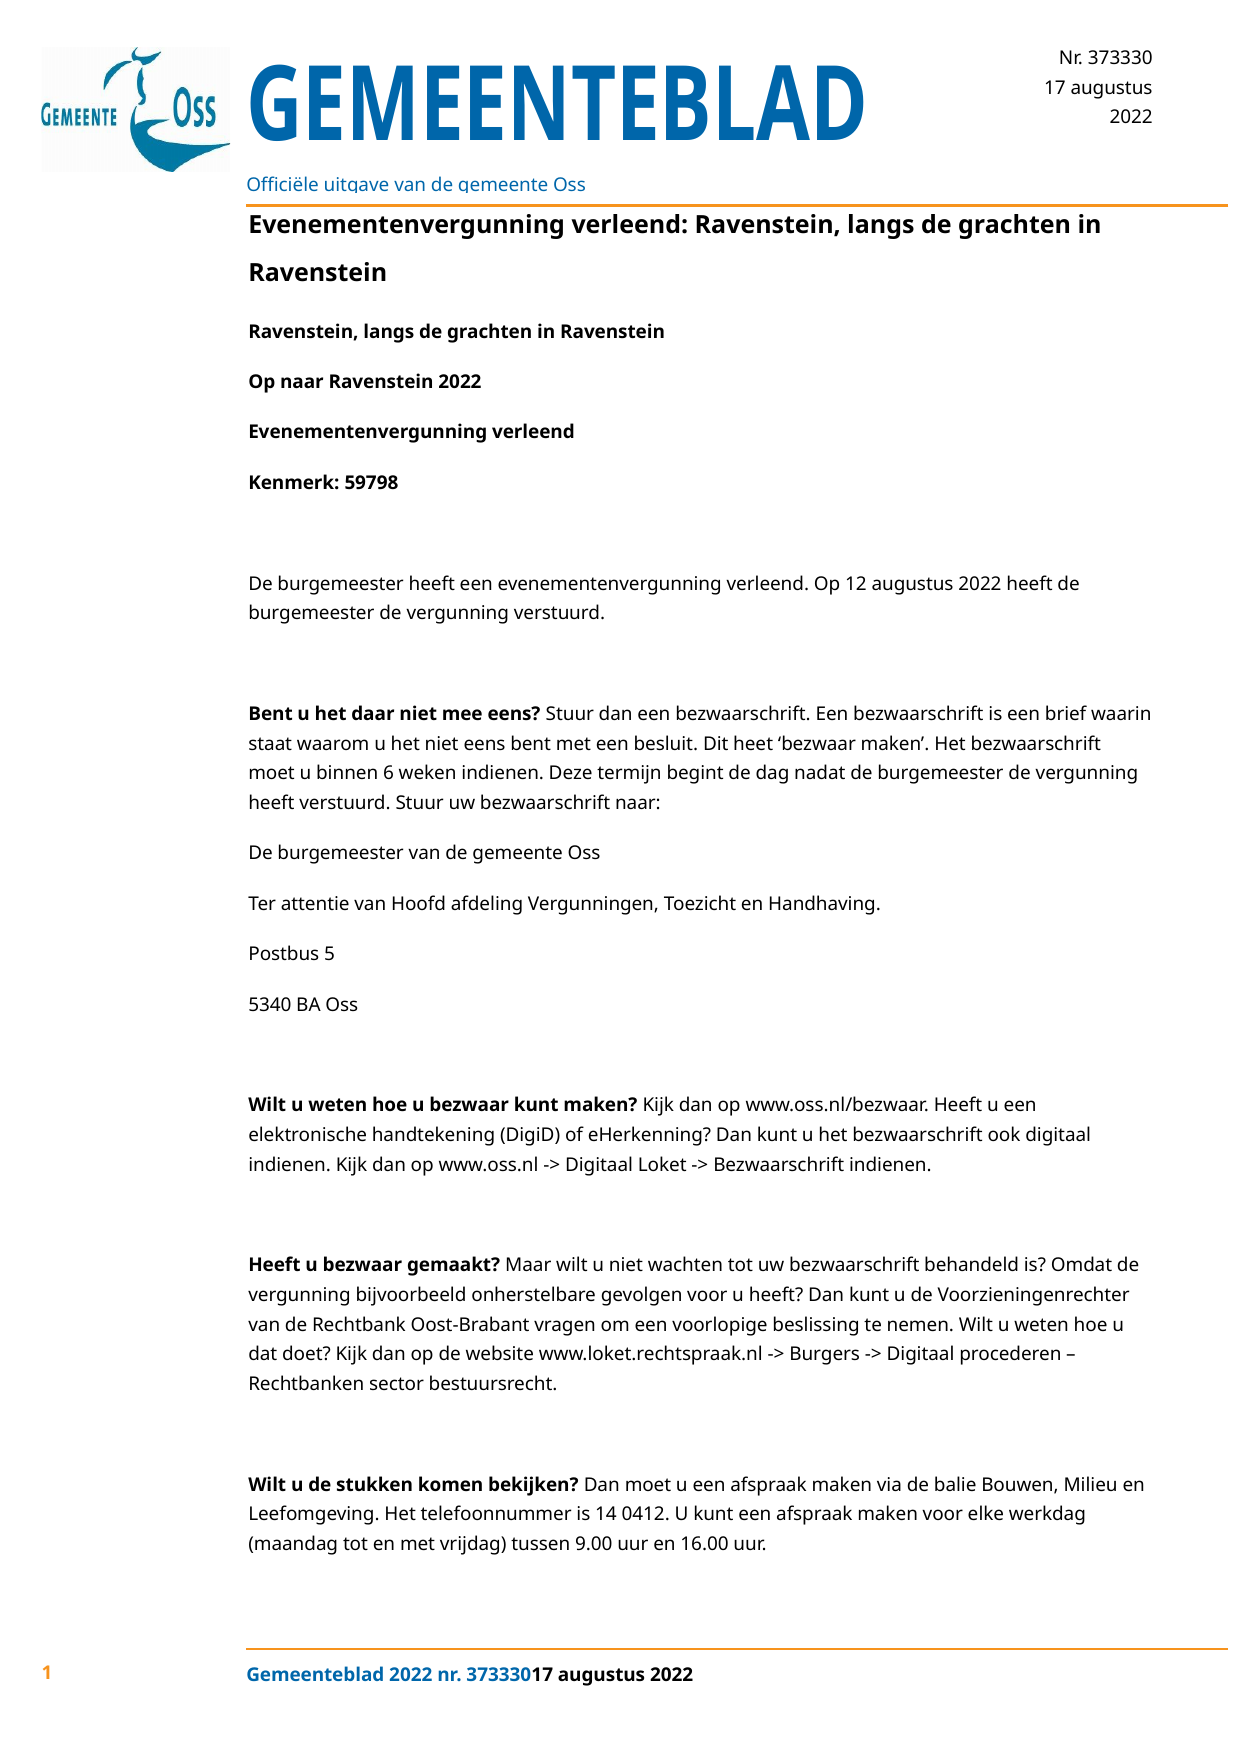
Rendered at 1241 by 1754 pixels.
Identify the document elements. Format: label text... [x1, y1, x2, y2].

text Ter attentie van Hoofd afdeling Vergunningen, Toezicht en Handhaving. [248, 890, 1152, 916]
text Evenementenvergunning verleend: Ravenstein, langs de grachten in Ravenstein [248, 207, 1152, 288]
text Kenmerk: 59798 [248, 469, 1152, 495]
text Wilt u de stukken komen bekijken? Dan moet u een afspraak maken via de balie Bouwen, Milieu en Leefomgeving. Het telefoonnummer is 14 0412. U kunt een afspraak maken voor elke werkdag (maandag tot en met vrijdag) tussen 9.00 uur en 16.00 uur. [248, 1471, 1152, 1556]
text Bent u het daar niet mee eens? Stuur dan een bezwaarschrift. Een bezwaarschrift is een brief waarin staat waarom u het niet eens bent met een besluit. Dit heet ‘bezwaar maken’. Het bezwaarschrift moet u binnen 6 weken indienen. Deze termijn begint de dag nadat de burgemeester de vergunning heeft verstuurd. Stuur uw bezwaarschrift naar: [248, 700, 1152, 815]
text 5340 BA Oss [248, 991, 1152, 1017]
text Ravenstein, langs de grachten in Ravenstein [248, 318, 1152, 344]
picture [41, 47, 231, 172]
text De burgemeester heeft een evenementenvergunning verleend. Op 12 augustus 2022 heeft de burgemeester de vergunning verstuurd. [248, 570, 1152, 625]
text Postbus 5 [248, 940, 1152, 966]
text Op naar Ravenstein 2022 [248, 368, 1152, 394]
text Evenementenvergunning verleend [248, 419, 1152, 444]
text Heeft u bezwaar gemaakt? Maar wilt u niet wachten tot uw bezwaarschrift behandeld is? Omdat de vergunning bijvoorbeeld onherstelbare gevolgen voor u heeft? Dan kunt u de Voorzieningenrechter van de Rechtbank Oost-Brabant vragen om een voorlopige beslissing te nemen. Wilt u weten hoe u dat doet? Kijk dan op de website www.loket.rechtspraak.nl -> Burgers -> Digitaal procederen – Rechtbanken sector bestuursrecht. [248, 1252, 1152, 1396]
text De burgemeester van de gemeente Oss [248, 839, 1152, 865]
text Wilt u weten hoe u bezwaar kunt maken? Kijk dan op www.oss.nl/bezwaar. Heeft u een elektronische handtekening (DigiD) of eHerkenning? Dan kunt u het bezwaarschrift ook digitaal indienen. Kijk dan op www.oss.nl -> Digitaal Loket -> Bezwaarschrift indienen. [248, 1092, 1152, 1177]
